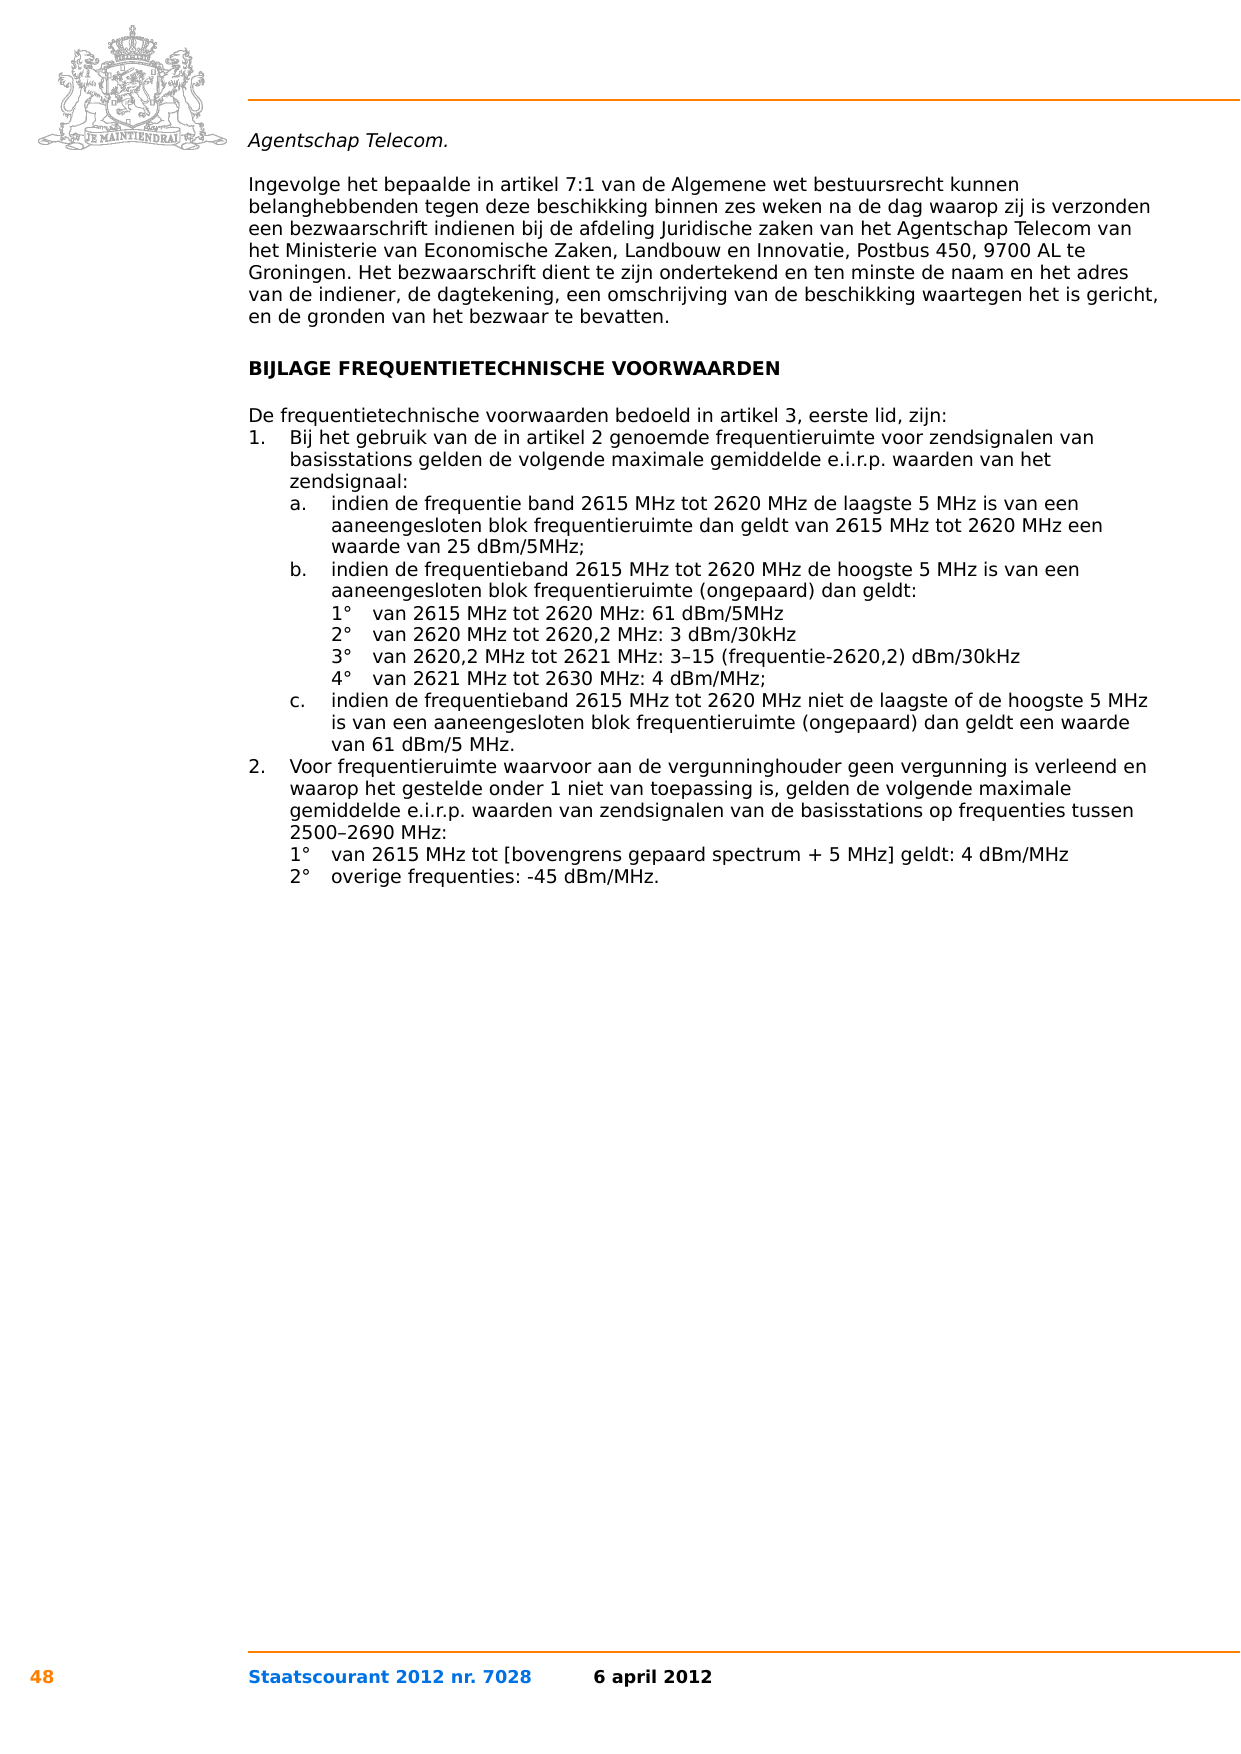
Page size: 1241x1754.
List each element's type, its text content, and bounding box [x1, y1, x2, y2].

text De frequentietechnische voorwaarden bedoeld in artikel 3, eerste lid, zijn: [248, 404, 1163, 427]
subtitle BIJLAGE FREQUENTIETECHNISCHE VOORWAARDEN [248, 358, 1163, 379]
text 1. Bij het gebruik van de in artikel 2 genoemde frequentieruimte voor zendsignalen van basisstations gelden de volgende maximale gemiddelde e.i.r.p. waarden van het zendsignaal: [248, 427, 1163, 492]
text b. indien de frequentieband 2615 MHz tot 2620 MHz de hoogste 5 MHz is van een aaneengesloten blok frequentieruimte (ongepaard) dan geldt: [289, 558, 1163, 602]
text Ingevolge het bepaalde in artikel 7:1 van de Algemene wet bestuursrecht kunnen belanghebbenden tegen deze beschikking binnen zes weken na de dag waarop zij is verzonden een bezwaarschrift indienen bij de afdeling Juridische zaken van het Agentschap Telecom van het Ministerie van Economische Zaken, Landbouw en Innovatie, Postbus 450, 9700 AL te Groningen. Het bezwaarschrift dient te zijn ondertekend en ten minste de naam en het adres van de indiener, de dagtekening, een omschrijving van de beschikking waartegen het is gericht, en de gronden van het bezwaar te bevatten. [248, 174, 1163, 328]
text 1° van 2615 MHz tot [bovengrens gepaard spectrum + 5 MHz] geldt: 4 dBm/MHz [289, 844, 1163, 866]
text 4° van 2621 MHz tot 2630 MHz: 4 dBm/MHz; [331, 668, 1163, 690]
text Agentschap Telecom. [248, 130, 1163, 152]
text 2. Voor frequentieruimte waarvoor aan de vergunninghouder geen vergunning is verleend en waarop het gestelde onder 1 niet van toepassing is, gelden de volgende maximale gemiddelde e.i.r.p. waarden van zendsignalen van de basisstations op frequenties tussen 2500–2690 MHz: [248, 756, 1163, 844]
text 3° van 2620,2 MHz tot 2621 MHz: 3–15 (frequentie-2620,2) dBm/30kHz [331, 646, 1163, 668]
text 2° van 2620 MHz tot 2620,2 MHz: 3 dBm/30kHz [331, 624, 1163, 646]
text 1° van 2615 MHz tot 2620 MHz: 61 dBm/5MHz [331, 602, 1163, 624]
text c. indien de frequentieband 2615 MHz tot 2620 MHz niet de laagste of de hoogste 5 MHz is van een aaneengesloten blok frequentieruimte (ongepaard) dan geldt een waarde van 61 dBm/5 MHz. [289, 690, 1163, 756]
picture [38, 25, 227, 150]
text 2° overige frequenties: -45 dBm/MHz. [289, 866, 1163, 888]
text a. indien de frequentie band 2615 MHz tot 2620 MHz de laagste 5 MHz is van een aaneengesloten blok frequentieruimte dan geldt van 2615 MHz tot 2620 MHz een waarde van 25 dBm/5MHz; [289, 492, 1163, 558]
